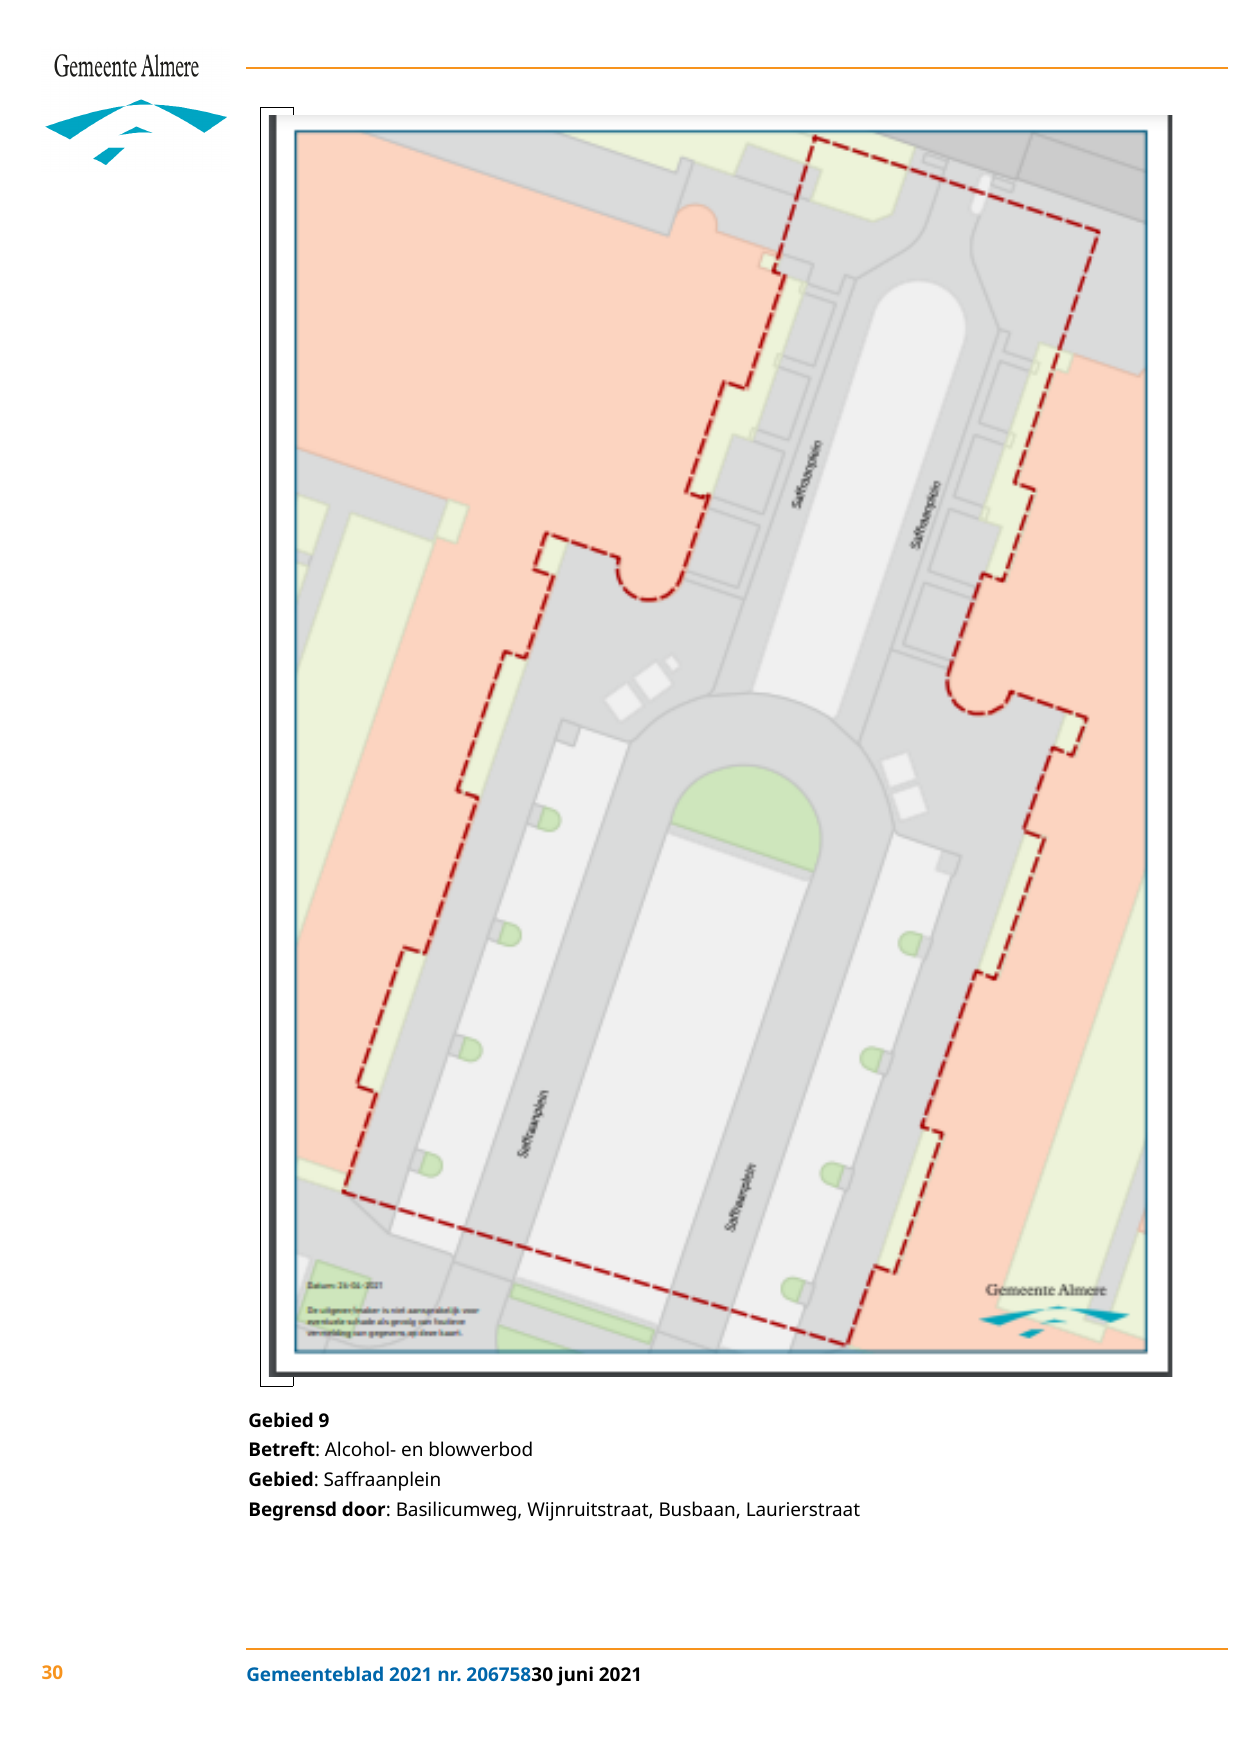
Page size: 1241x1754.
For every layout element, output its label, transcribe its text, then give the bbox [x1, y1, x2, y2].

text Gebied: Saffraanplein [248, 1466, 1152, 1492]
picture [268, 115, 1173, 1377]
picture [41, 47, 231, 172]
text Betreft: Alcohol- en blowverbod [248, 1437, 1152, 1462]
text Gebied 9 [248, 1407, 1152, 1433]
text Begrensd door: Basilicumweg, Wijnruitstraat, Busbaan, Laurierstraat [248, 1496, 1152, 1521]
